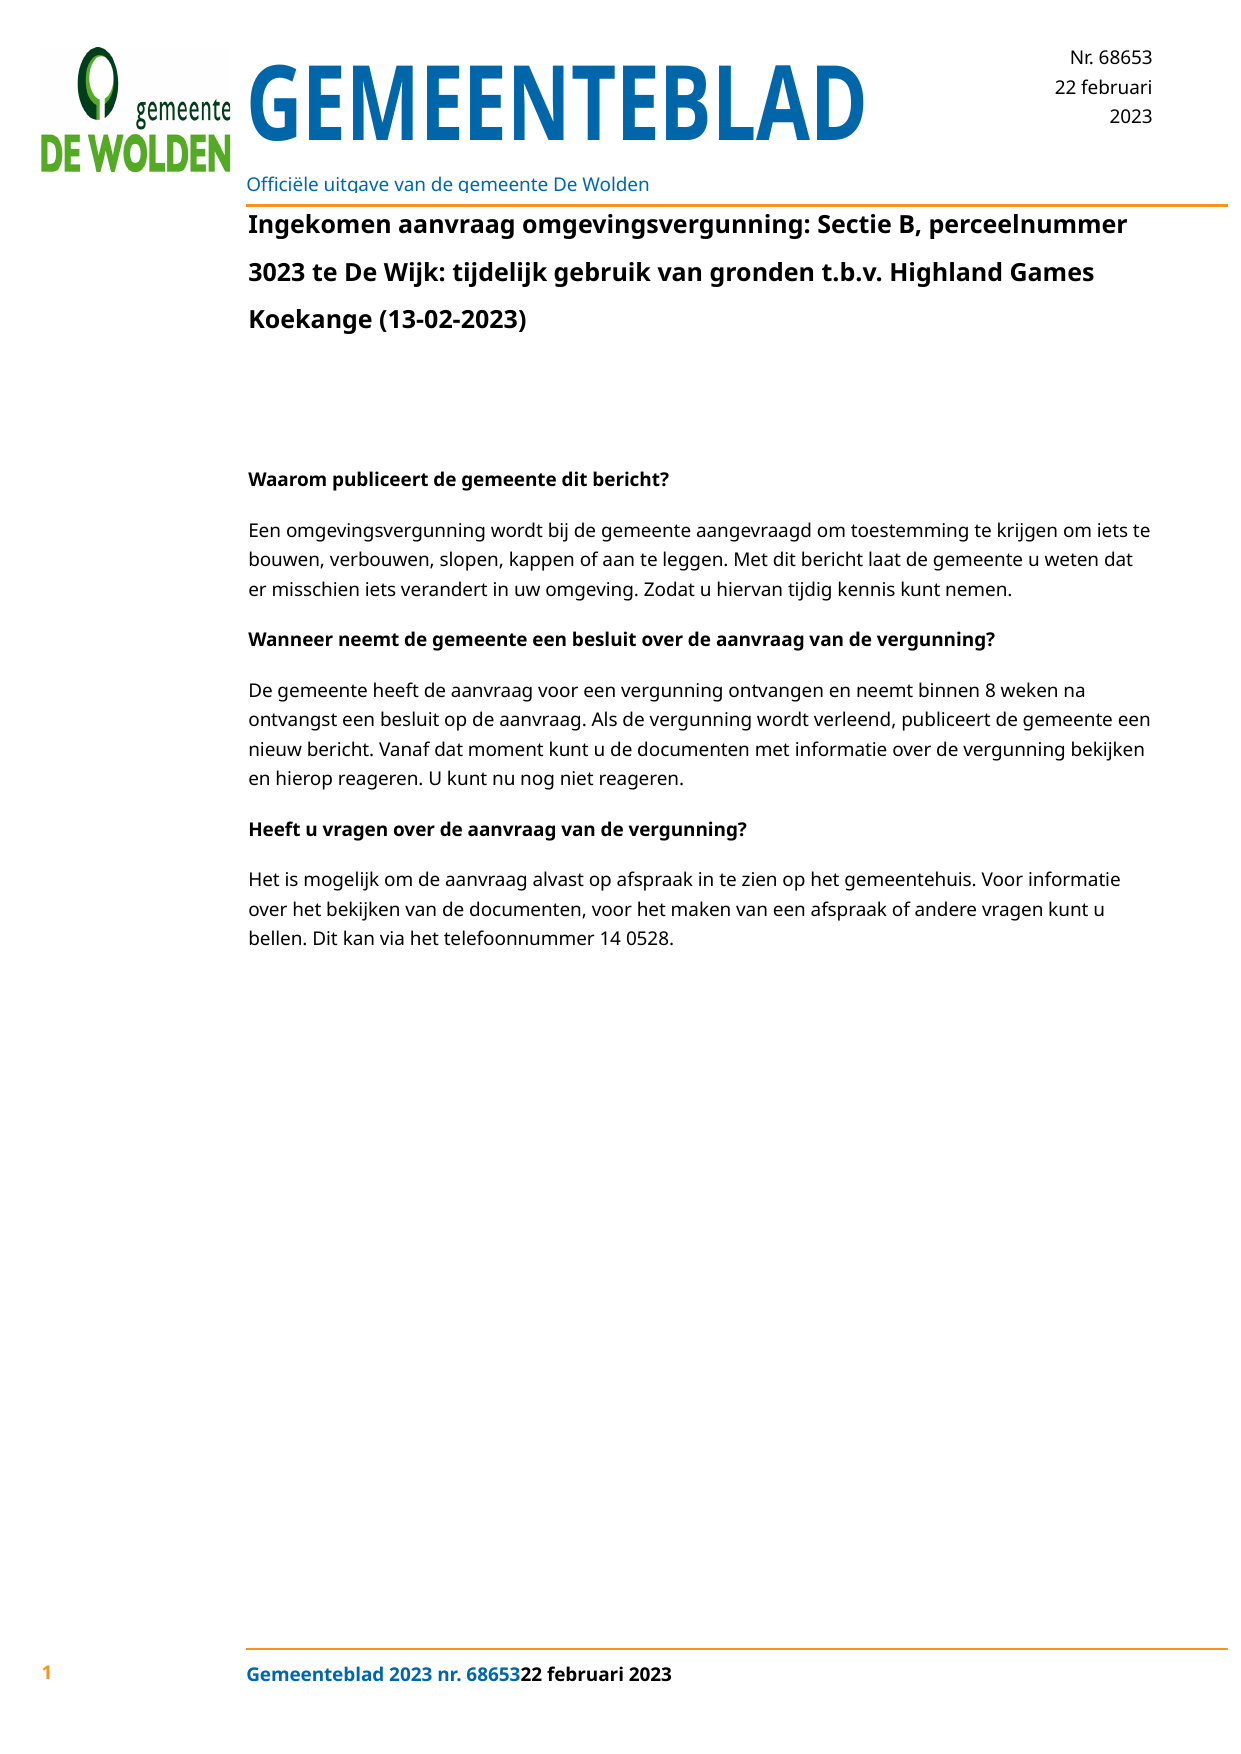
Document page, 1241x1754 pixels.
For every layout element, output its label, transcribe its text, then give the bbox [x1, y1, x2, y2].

text Het is mogelijk om de aanvraag alvast op afspraak in te zien op het gemeentehuis. Voor informatie over het bekijken van de documenten, voor het maken van een afspraak of andere vragen kunt u bellen. Dit kan via het telefoonnummer 14 0528. [248, 866, 1152, 951]
text De gemeente heeft de aanvraag voor een vergunning ontvangen en neemt binnen 8 weken na ontvangst een besluit op de aanvraag. Als de vergunning wordt verleend, publiceert de gemeente een nieuw bericht. Vanaf dat moment kunt u de documenten met informatie over de vergunning bekijken en hierop reageren. U kunt nu nog niet reageren. [248, 677, 1152, 791]
text Heeft u vragen over de aanvraag van de vergunning? [248, 816, 1152, 842]
text Wanneer neemt de gemeente een besluit over de aanvraag van de vergunning? [248, 626, 1152, 652]
text Waarom publiceert de gemeente dit bericht? [248, 466, 1152, 492]
picture [41, 47, 231, 172]
text Ingekomen aanvraag omgevingsvergunning: Sectie B, perceelnummer 3023 te De Wijk: tijdelijk gebruik van gronden t.b.v. Highland Games Koekange (13-02-2023) [248, 207, 1152, 336]
text Een omgevingsvergunning wordt bij de gemeente aangevraagd om toestemming te krijgen om iets te bouwen, verbouwen, slopen, kappen of aan te leggen. Met dit bericht laat de gemeente u weten dat er misschien iets verandert in uw omgeving. Zodat u hiervan tijdig kennis kunt nemen. [248, 517, 1152, 602]
